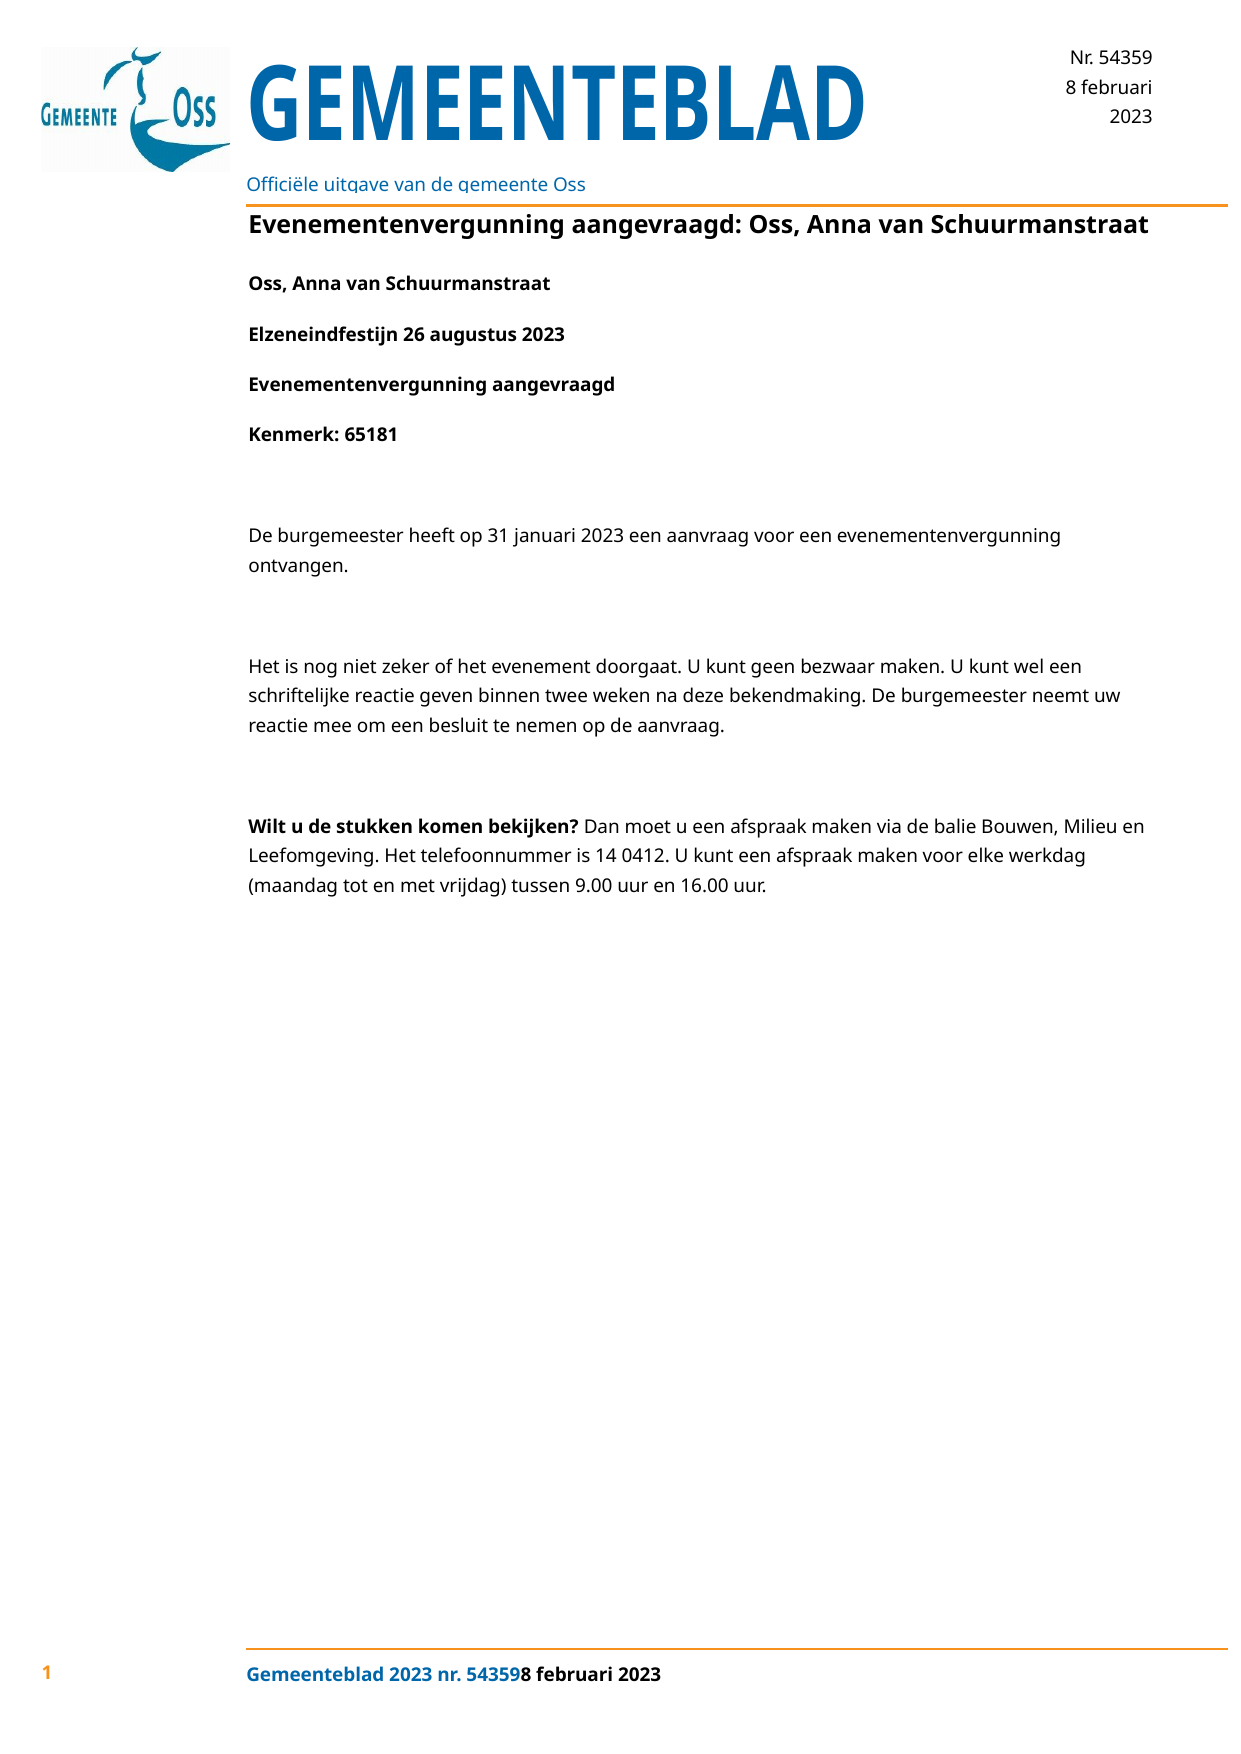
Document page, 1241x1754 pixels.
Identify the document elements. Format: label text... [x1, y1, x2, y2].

text De burgemeester heeft op 31 januari 2023 een aanvraag voor een evenementenvergunning ontvangen. [248, 522, 1152, 578]
text Elzeneindfestijn 26 augustus 2023 [248, 321, 1152, 346]
text Wilt u de stukken komen bekijken? Dan moet u een afspraak maken via de balie Bouwen, Milieu en Leefomgeving. Het telefoonnummer is 14 0412. U kunt een afspraak maken voor elke werkdag (maandag tot en met vrijdag) tussen 9.00 uur en 16.00 uur. [248, 813, 1152, 898]
text Evenementenvergunning aangevraagd [248, 371, 1152, 397]
picture [41, 47, 231, 172]
text Evenementenvergunning aangevraagd: Oss, Anna van Schuurmanstraat [248, 207, 1152, 241]
text Het is nog niet zeker of het evenement doorgaat. U kunt geen bezwaar maken. U kunt wel een schriftelijke reactie geven binnen twee weken na deze bekendmaking. De burgemeester neemt uw reactie mee om een besluit te nemen op de aanvraag. [248, 653, 1152, 738]
text Oss, Anna van Schuurmanstraat [248, 270, 1152, 296]
text Kenmerk: 65181 [248, 422, 1152, 447]
